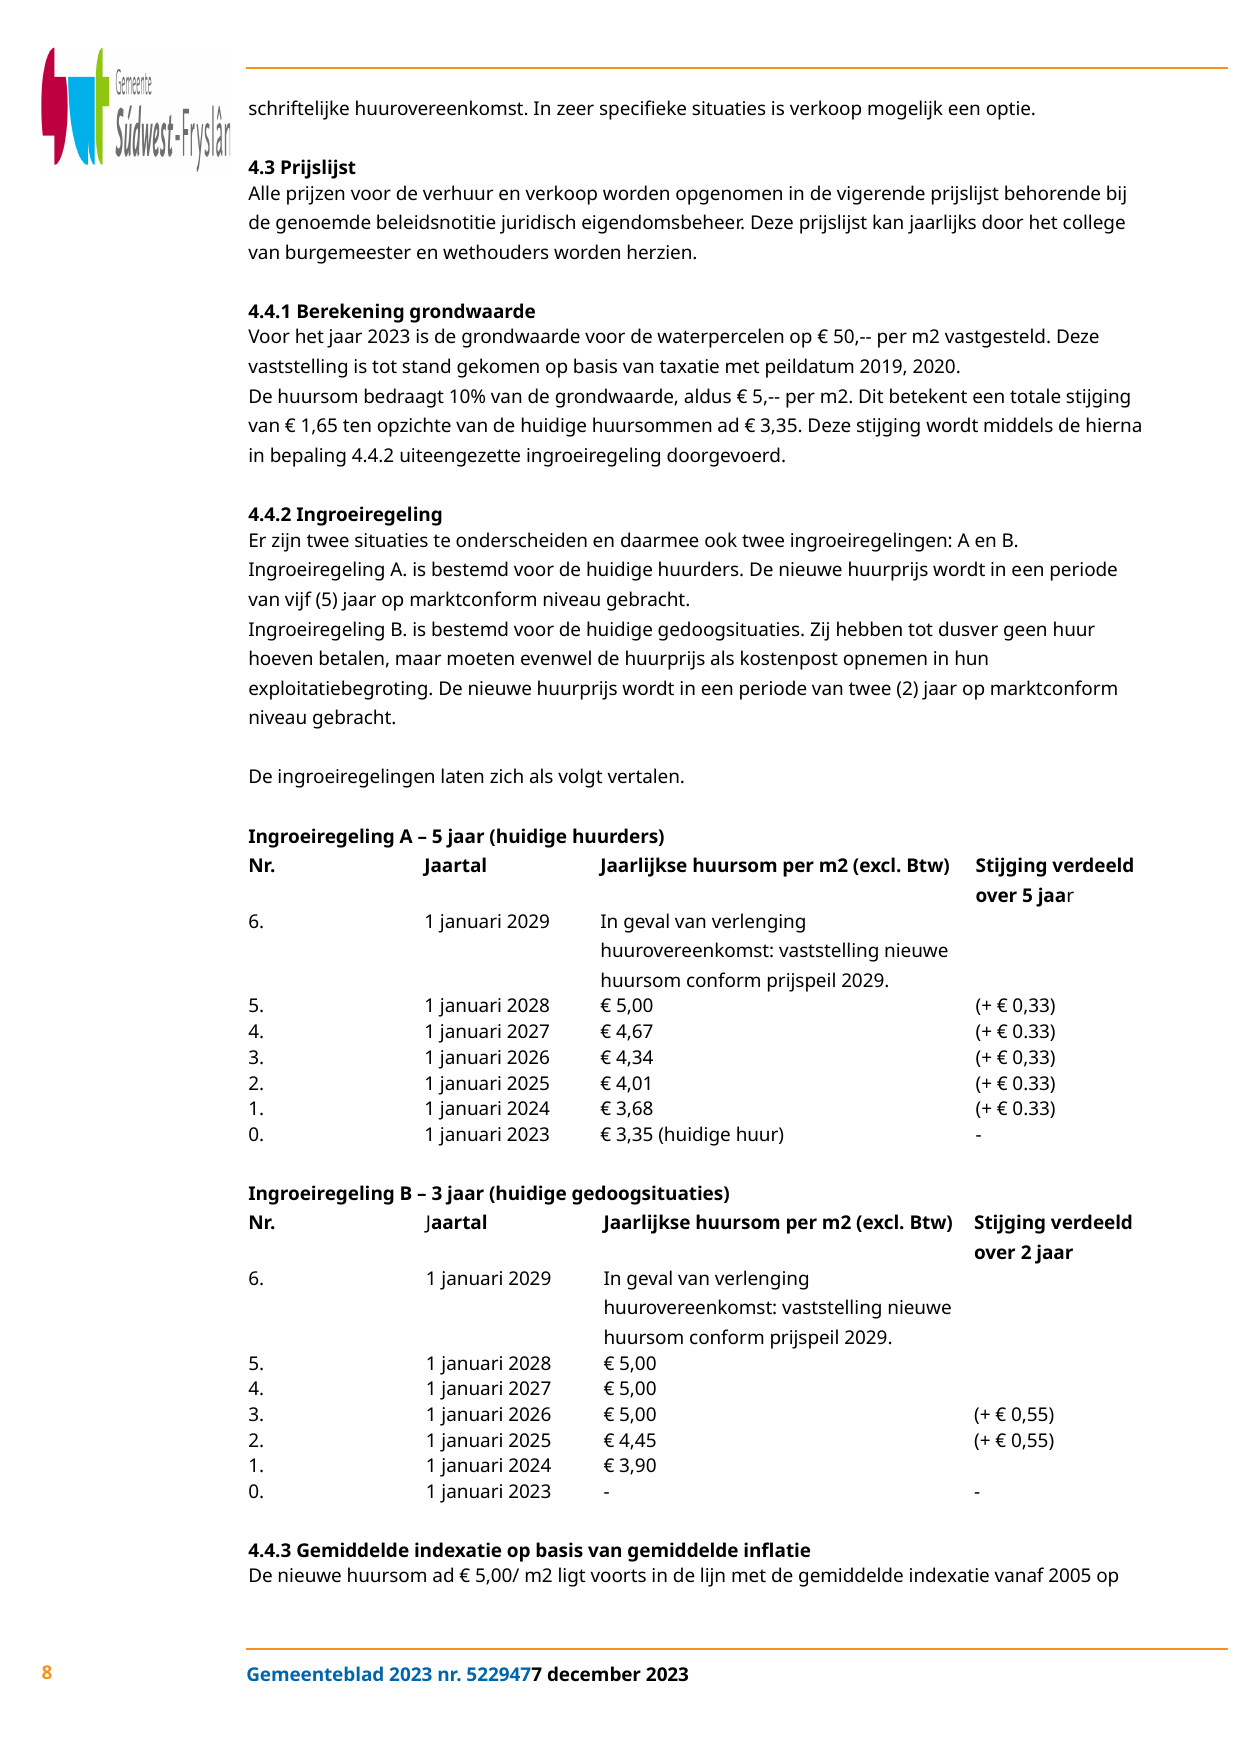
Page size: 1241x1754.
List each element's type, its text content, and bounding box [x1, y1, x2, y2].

table_cell 1 januari 2025 [426, 1427, 603, 1453]
table_header Jaarlijkse huursom per m2 (excl. Btw) [600, 853, 975, 908]
table_cell (+ € 0,55) [974, 1427, 1152, 1453]
text Alle prijzen voor de verhuur en verkoop worden opgenomen in de vigerende prijslijst behorende bij de genoemde beleidsnotitie juridisch eigendomsbeheer. Deze prijslijst kan jaarlijks door het college van burgemeester en wethouders worden herzien. [248, 180, 1152, 264]
text 4.4.3 Gemiddelde indexatie op basis van gemiddelde inflatie [248, 1537, 1152, 1563]
table_cell € 5,00 [603, 1401, 974, 1427]
picture [41, 47, 231, 172]
table_cell 1 januari 2025 [424, 1070, 600, 1096]
text Ingroeiregeling A – 5 jaar (huidige huurders) [248, 823, 1152, 848]
table_cell [975, 908, 1152, 993]
table_cell - [974, 1479, 1152, 1504]
table_cell € 4,34 [600, 1044, 975, 1070]
table_cell 5. [248, 993, 424, 1018]
table_cell € 3,35 (huidige huur) [600, 1121, 975, 1147]
table_cell 1 januari 2026 [424, 1044, 600, 1070]
table_cell € 4,01 [600, 1070, 975, 1096]
table_cell [974, 1376, 1152, 1401]
table_cell [974, 1453, 1152, 1478]
table_cell 2. [248, 1427, 426, 1453]
text Voor het jaar 2023 is de grondwaarde voor de waterpercelen op € 50,-- per m2 vastgesteld. Deze vaststelling is tot stand gekomen op basis van taxatie met peildatum 2019, 2020. [248, 324, 1152, 379]
text Ingroeiregeling A. is bestemd voor de huidige huurders. De nieuwe huurprijs wordt in een periode van vijf (5) jaar op marktconform niveau gebracht. [248, 557, 1152, 612]
table_cell € 5,00 [600, 993, 975, 1018]
table_cell (+ € 0,55) [974, 1401, 1152, 1427]
table_header Nr. [248, 1210, 426, 1265]
table_cell 1. [248, 1096, 424, 1121]
table_cell € 5,00 [603, 1350, 974, 1376]
text 4.4.2 Ingroeiregeling [248, 501, 1152, 527]
table_cell 4. [248, 1376, 426, 1401]
table_header Stijging verdeeld over 5 jaar [975, 853, 1152, 908]
table_cell 0. [248, 1121, 424, 1147]
table_cell 1. [248, 1453, 426, 1478]
table_cell (+ € 0.33) [975, 1070, 1152, 1096]
table_header Jaartal [426, 1210, 603, 1265]
text De ingroeiregelingen laten zich als volgt vertalen. [248, 764, 1152, 789]
table_cell In geval van verlenging huurovereenkomst: vaststelling nieuwe huursom conform prijspeil 2029. [603, 1265, 974, 1350]
table_cell 1 januari 2023 [424, 1121, 600, 1147]
text schriftelijke huurovereenkomst. In zeer specifieke situaties is verkoop mogelijk een optie. [248, 95, 1152, 121]
text De huursom bedraagt 10% van de grondwaarde, aldus € 5,-- per m2. Dit betekent een totale stijging van € 1,65 ten opzichte van de huidige huursommen ad € 3,35. Deze stijging wordt middels de hierna in bepaling 4.4.2 uiteengezette ingroeiregeling doorgevoerd. [248, 383, 1152, 468]
table_cell [974, 1265, 1152, 1350]
table_cell (+ € 0,33) [975, 1044, 1152, 1070]
text 4.3 Prijslijst [248, 154, 1152, 180]
table_cell 0. [248, 1479, 426, 1504]
text Ingroeiregeling B. is bestemd voor de huidige gedoogsituaties. Zij hebben tot dusver geen huur hoeven betalen, maar moeten evenwel de huurprijs als kostenpost opnemen in hun exploitatiebegroting. De nieuwe huurprijs wordt in een periode van twee (2) jaar op marktconform niveau gebracht. [248, 616, 1152, 730]
table_cell 1 januari 2028 [424, 993, 600, 1018]
table_cell 3. [248, 1044, 424, 1070]
table_cell 1 januari 2024 [426, 1453, 603, 1478]
table_cell (+ € 0.33) [975, 1096, 1152, 1121]
table_cell 1 januari 2027 [426, 1376, 603, 1401]
table_cell 4. [248, 1019, 424, 1044]
table_cell € 3,90 [603, 1453, 974, 1478]
table_cell € 3,68 [600, 1096, 975, 1121]
table_cell - [975, 1121, 1152, 1147]
table_header Nr. [248, 853, 424, 908]
table_cell [974, 1350, 1152, 1376]
table_header Jaartal [424, 853, 600, 908]
table_cell 1 januari 2023 [426, 1479, 603, 1504]
table_cell (+ € 0.33) [975, 1019, 1152, 1044]
table_header Stijging verdeeld over 2 jaar [974, 1210, 1152, 1265]
table_cell - [603, 1479, 974, 1504]
table_cell € 4,67 [600, 1019, 975, 1044]
table_cell 5. [248, 1350, 426, 1376]
table_cell 1 januari 2027 [424, 1019, 600, 1044]
table_cell 2. [248, 1070, 424, 1096]
table_cell 6. [248, 908, 424, 993]
text Ingroeiregeling B – 3 jaar (huidige gedoogsituaties) [248, 1180, 1152, 1206]
table_header Jaarlijkse huursom per m2 (excl. Btw) [603, 1210, 974, 1265]
table_cell 1 januari 2026 [426, 1401, 603, 1427]
text Er zijn twee situaties te onderscheiden en daarmee ook twee ingroeiregelingen: A en B. [248, 527, 1152, 553]
table_cell 1 januari 2029 [426, 1265, 603, 1350]
table_cell € 4,45 [603, 1427, 974, 1453]
table_cell (+ € 0,33) [975, 993, 1152, 1018]
table_cell 1 januari 2024 [424, 1096, 600, 1121]
text De nieuwe huursom ad € 5,00/ m2 ligt voorts in de lijn met de gemiddelde indexatie vanaf 2005 op [248, 1563, 1152, 1588]
table_cell 1 januari 2029 [424, 908, 600, 993]
table_cell 6. [248, 1265, 426, 1350]
text 4.4.1 Berekening grondwaarde [248, 298, 1152, 324]
table_cell 1 januari 2028 [426, 1350, 603, 1376]
table_cell 3. [248, 1401, 426, 1427]
table_cell In geval van verlenging huurovereenkomst: vaststelling nieuwe huursom conform prijspeil 2029. [600, 908, 975, 993]
table_cell € 5,00 [603, 1376, 974, 1401]
